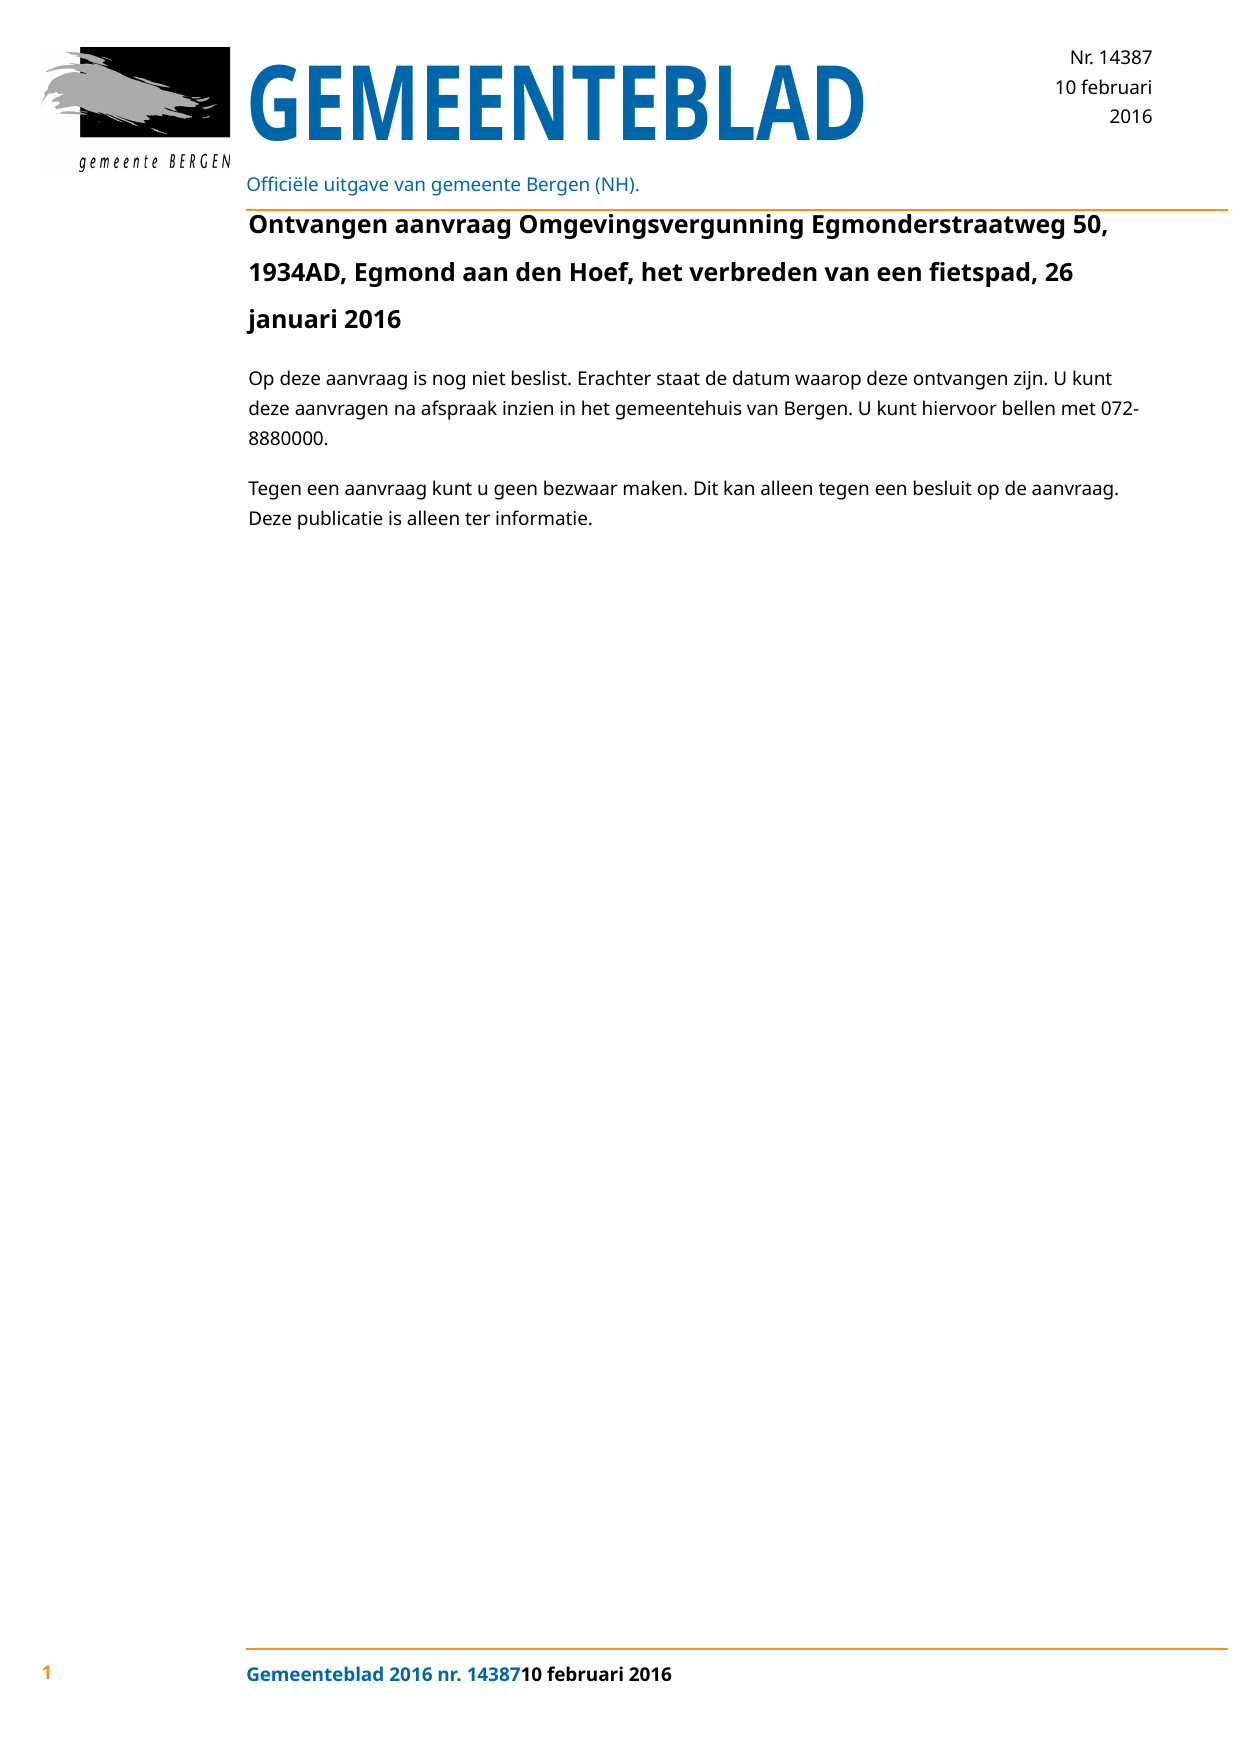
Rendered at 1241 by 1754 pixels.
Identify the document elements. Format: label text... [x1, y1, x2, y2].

text Tegen een aanvraag kunt u geen bezwaar maken. Dit kan alleen tegen een besluit op de aanvraag. Deze publicatie is alleen ter informatie. [248, 475, 1152, 530]
text Ontvangen aanvraag Omgevingsvergunning Egmonderstraatweg 50, 1934AD, Egmond aan den Hoef, het verbreden van een fietspad, 26 januari 2016 [248, 211, 1152, 336]
text Op deze aanvraag is nog niet beslist. Erachter staat de datum waarop deze ontvangen zijn. U kunt deze aanvragen na afspraak inzien in het gemeentehuis van Bergen. U kunt hiervoor bellen met 072-8880000. [248, 366, 1152, 450]
picture [41, 47, 231, 172]
